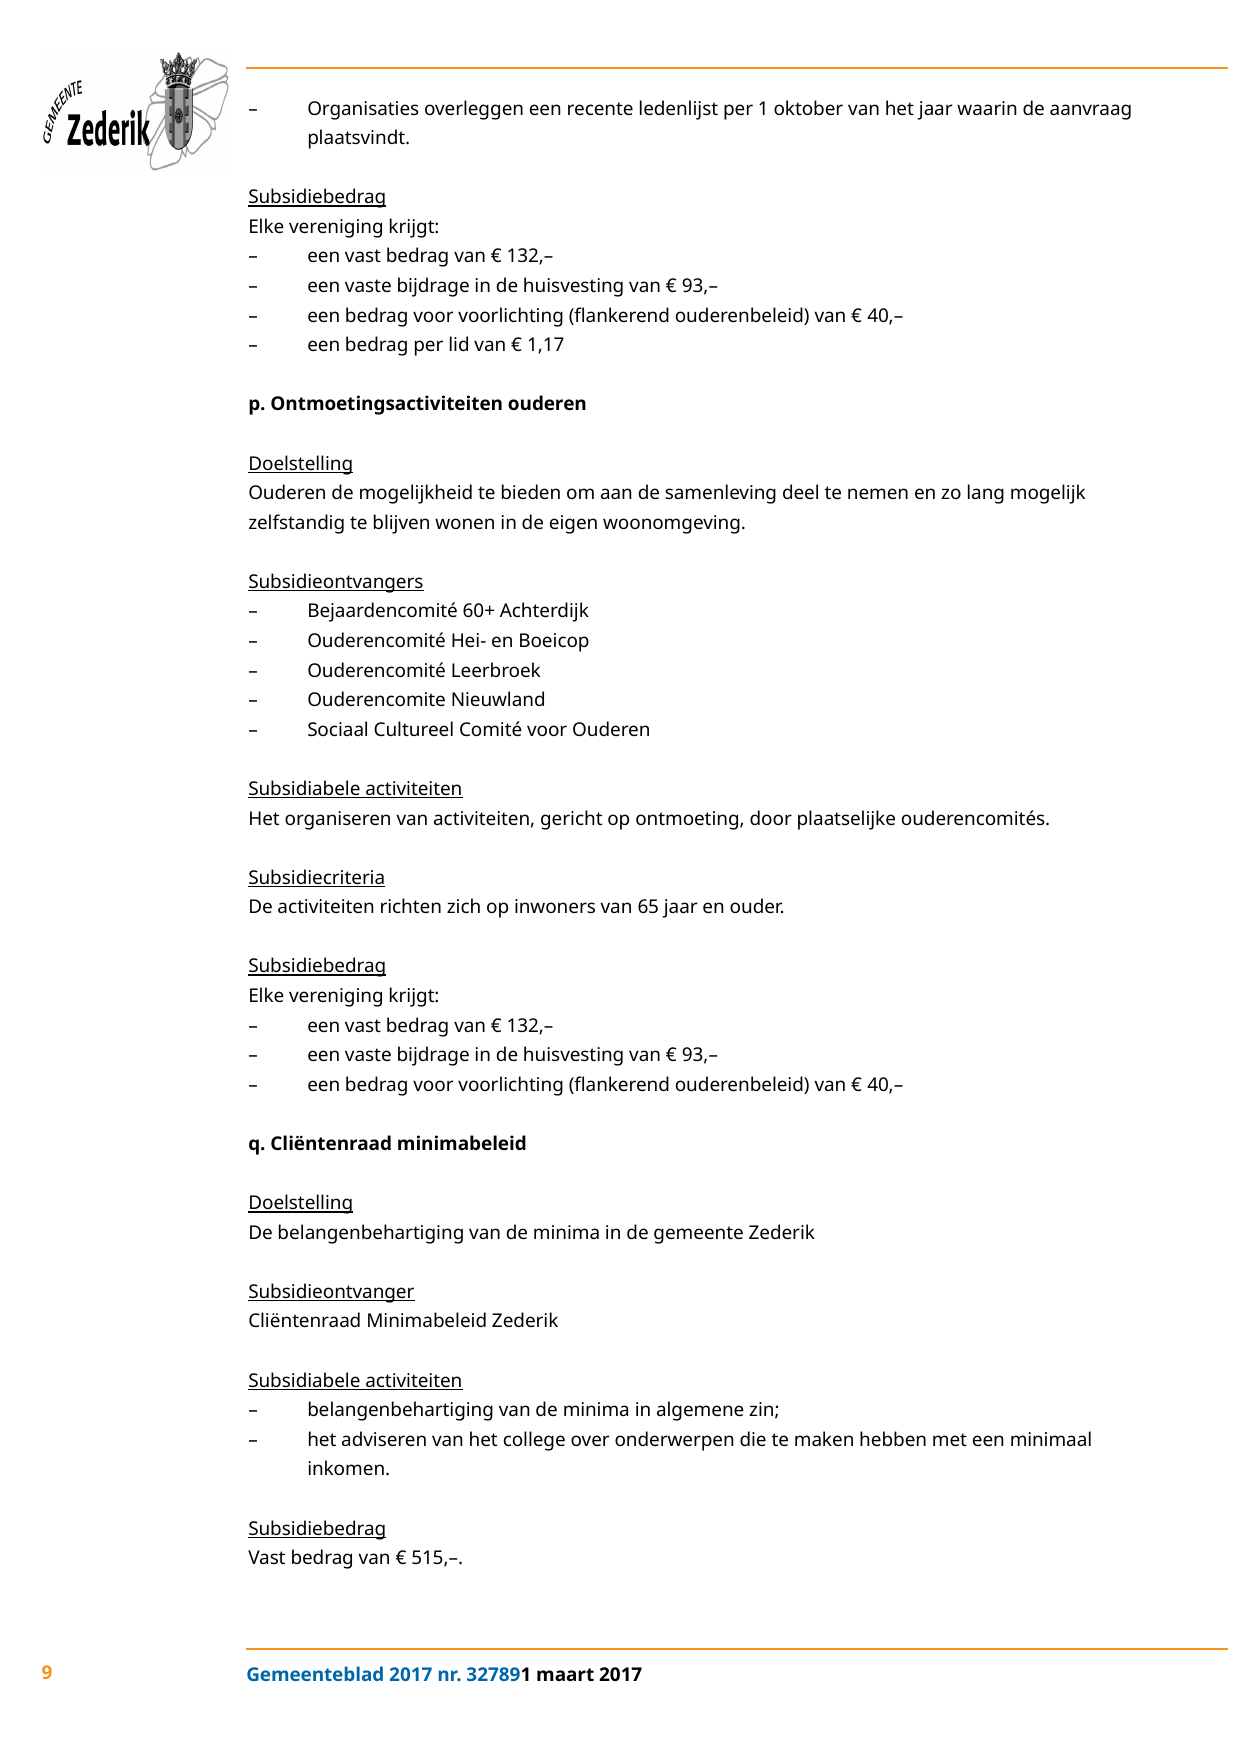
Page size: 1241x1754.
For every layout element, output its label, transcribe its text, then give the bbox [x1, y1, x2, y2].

text Het organiseren van activiteiten, gericht op ontmoeting, door plaatselijke ouderencomités. [248, 805, 1152, 831]
list het adviseren van het college over onderwerpen die te maken hebben met een minimaal inkomen. [248, 1426, 1152, 1481]
text q. Cliëntenraad minimabeleid [248, 1130, 1152, 1156]
list een vaste bijdrage in de huisvesting van € 93,– [248, 272, 1152, 298]
text Ouderen de mogelijkheid te bieden om aan de samenleving deel te nemen en zo lang mogelijk zelfstandig te blijven wonen in de eigen woonomgeving. [248, 479, 1152, 535]
text Subsidiebedrag [248, 953, 1152, 978]
text Subsidiabele activiteiten [248, 775, 1152, 801]
text Subsidiabele activiteiten [248, 1367, 1152, 1393]
text Elke vereniging krijgt: [248, 982, 1152, 1008]
list een vaste bijdrage in de huisvesting van € 93,– [248, 1041, 1152, 1067]
text Subsidieontvangers [248, 568, 1152, 594]
text Subsidiebedrag [248, 1515, 1152, 1541]
picture [41, 47, 231, 172]
text Subsidiebedrag [248, 183, 1152, 209]
list Organisaties overleggen een recente ledenlijst per 1 oktober van het jaar waarin de aanvraag plaatsvindt. [248, 95, 1152, 150]
list belangenbehartiging van de minima in algemene zin; [248, 1396, 1152, 1422]
text Doelstelling [248, 1189, 1152, 1215]
text Cliëntenraad Minimabeleid Zederik [248, 1308, 1152, 1333]
text Subsidieontvanger [248, 1278, 1152, 1304]
list een bedrag voor voorlichting (flankerend ouderenbeleid) van € 40,– [248, 1071, 1152, 1097]
text Doelstelling [248, 450, 1152, 476]
text Elke vereniging krijgt: [248, 213, 1152, 239]
list Ouderencomité Hei- en Boeicop [248, 627, 1152, 653]
list Sociaal Cultureel Comité voor Ouderen [248, 716, 1152, 742]
list een vast bedrag van € 132,– [248, 1012, 1152, 1038]
text De activiteiten richten zich op inwoners van 65 jaar en ouder. [248, 893, 1152, 919]
text De belangenbehartiging van de minima in de gemeente Zederik [248, 1219, 1152, 1245]
text Subsidiecriteria [248, 864, 1152, 890]
text p. Ontmoetingsactiviteiten ouderen [248, 391, 1152, 416]
text Vast bedrag van € 515,–. [248, 1544, 1152, 1570]
list een vast bedrag van € 132,– [248, 243, 1152, 268]
list Ouderencomite Nieuwland [248, 686, 1152, 712]
list Ouderencomité Leerbroek [248, 657, 1152, 683]
list een bedrag per lid van € 1,17 [248, 331, 1152, 357]
list Bejaardencomité 60+ Achterdijk [248, 598, 1152, 623]
list een bedrag voor voorlichting (flankerend ouderenbeleid) van € 40,– [248, 302, 1152, 328]
